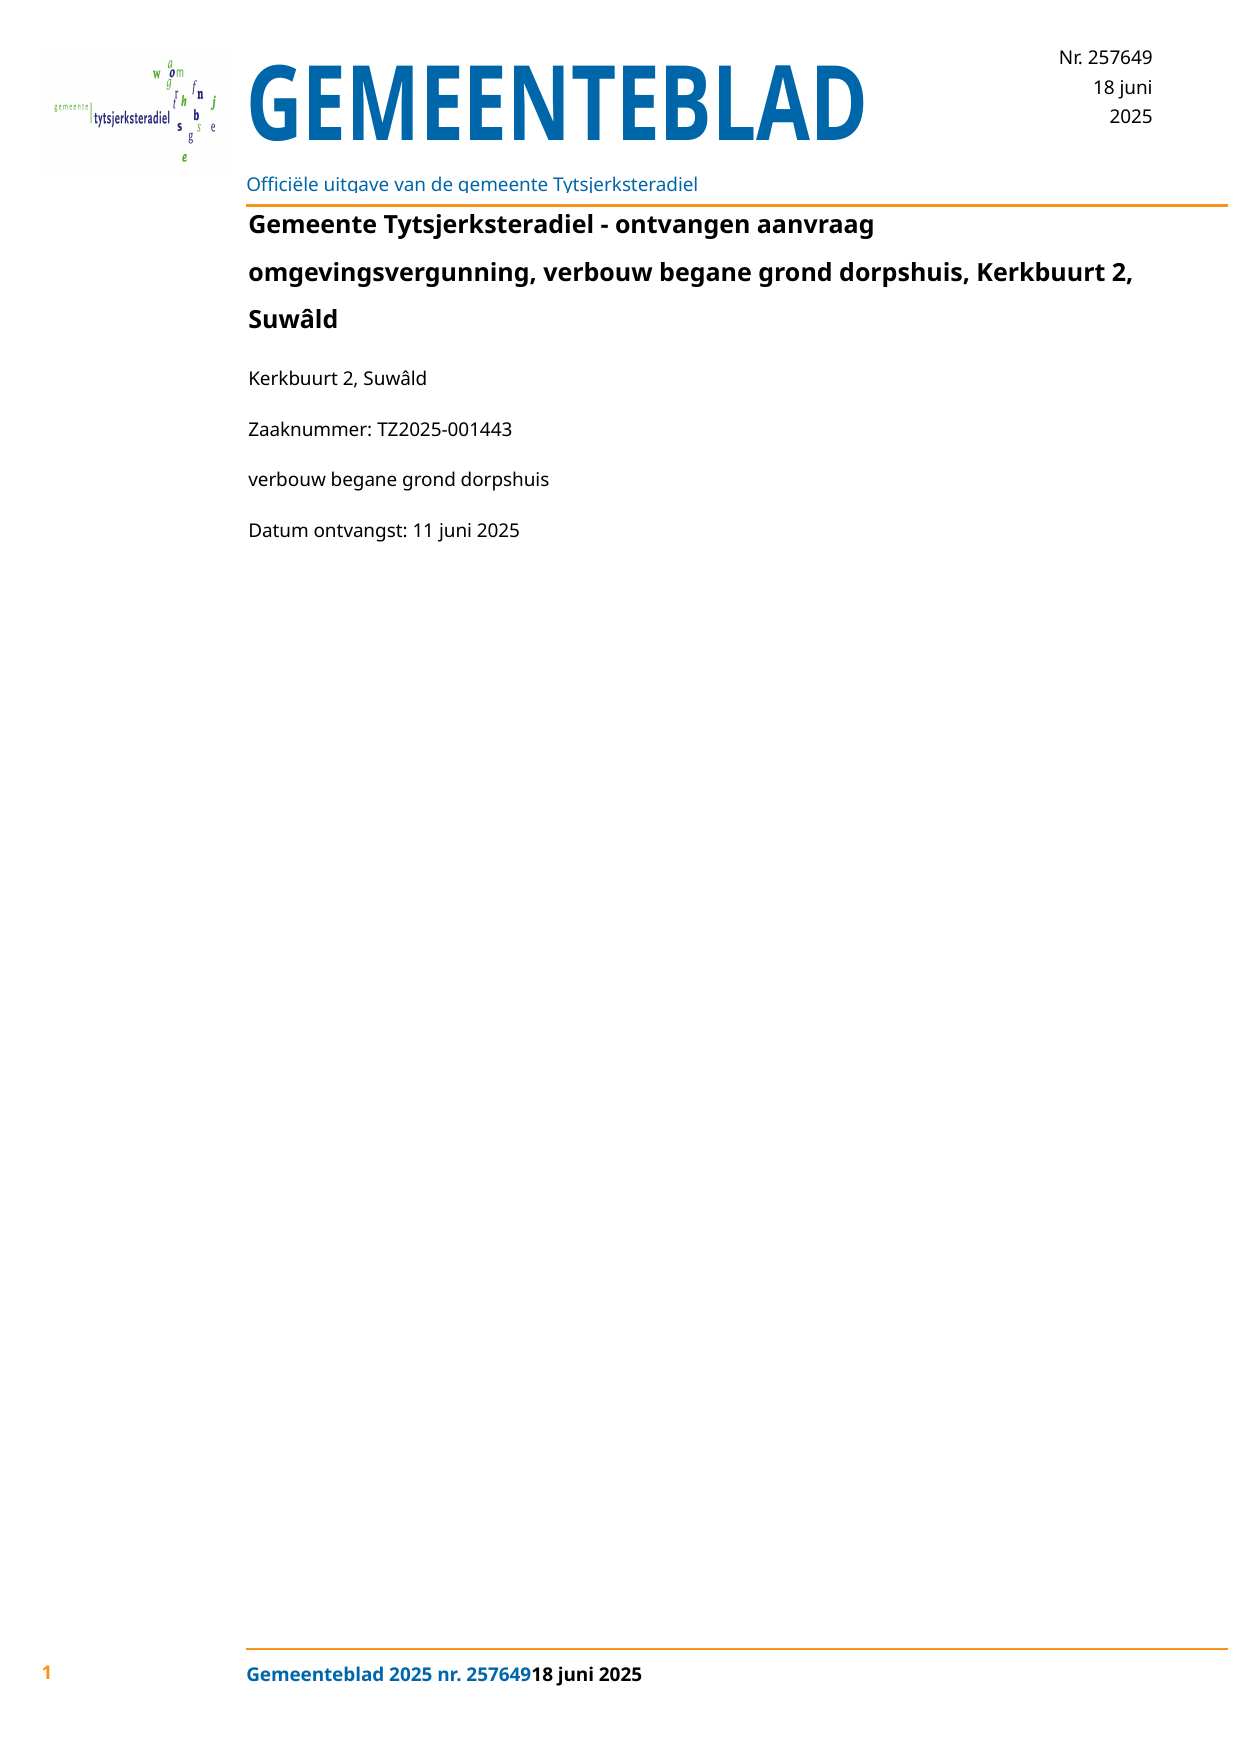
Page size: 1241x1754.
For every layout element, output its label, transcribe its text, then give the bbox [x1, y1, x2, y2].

text Gemeente Tytsjerksteradiel - ontvangen aanvraag omgevingsvergunning, verbouw begane grond dorpshuis, Kerkbuurt 2, Suwâld [248, 207, 1152, 336]
text Zaaknummer: TZ2025-001443 [248, 416, 1152, 442]
text verbouw begane grond dorpshuis [248, 466, 1152, 492]
picture [41, 47, 231, 172]
text Kerkbuurt 2, Suwâld [248, 366, 1152, 391]
text Datum ontvangst: 11 juni 2025 [248, 517, 1152, 542]
